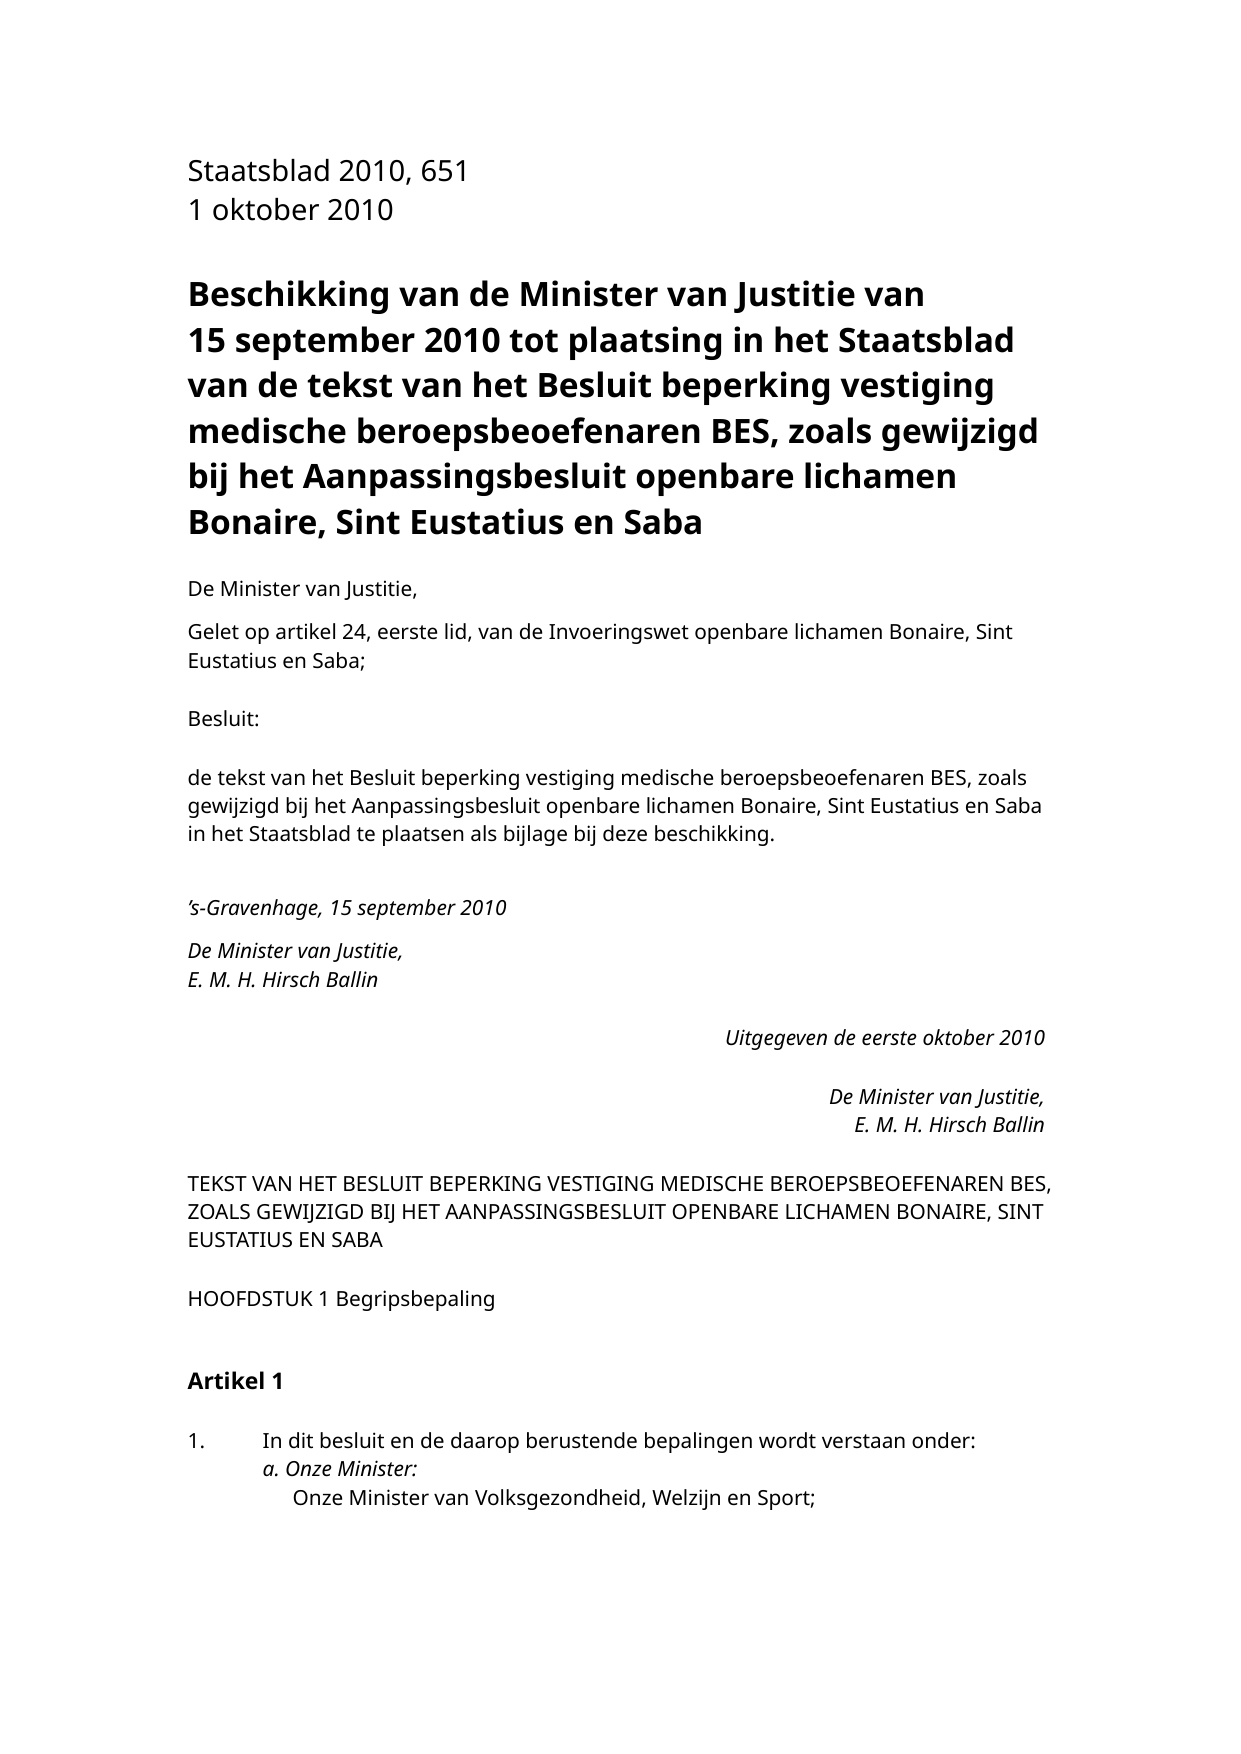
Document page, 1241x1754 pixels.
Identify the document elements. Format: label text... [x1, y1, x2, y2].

subtitle HOOFDSTUK 1 Begripsbepaling [187, 1284, 1053, 1312]
list In dit besluit en de daarop berustende bepalingen wordt verstaan onder: [187, 1426, 1053, 1454]
list Onze Minister van Volksgezondheid, Welzijn en Sport; [217, 1483, 1053, 1511]
text De Minister van Justitie, [187, 1082, 1053, 1110]
subtitle Beschikking van de Minister van Justitie van 15 september 2010 tot plaatsing in het Staatsblad van de tekst van het Besluit beperking vestiging medische beroepsbeoefenaren BES, zoals gewijzigd bij het Aanpassingsbesluit openbare lichamen Bonaire, Sint Eustatius en Saba [187, 271, 1053, 544]
text 1 oktober 2010 [187, 190, 1053, 229]
text Besluit: [187, 704, 1053, 733]
text E. M. H. Hirsch Ballin [187, 965, 1053, 993]
text De Minister van Justitie, [187, 936, 1053, 965]
list a. Onze Minister: [187, 1454, 1053, 1483]
text De Minister van Justitie, [187, 574, 1053, 602]
text Gelet op artikel 24, eerste lid, van de Invoeringswet openbare lichamen Bonaire, Sint Eustatius en Saba; [187, 617, 1053, 674]
subtitle TEKST VAN HET BESLUIT BEPERKING VESTIGING MEDISCHE BEROEPSBEOEFENAREN BES, ZOALS GEWIJZIGD BIJ HET AANPASSINGSBESLUIT OPENBARE LICHAMEN BONAIRE, SINT EUSTATIUS EN SABA [187, 1169, 1053, 1254]
subtitle Artikel 1 [187, 1365, 1053, 1396]
text E. M. H. Hirsch Ballin [187, 1110, 1053, 1139]
text Uitgegeven de eerste oktober 2010 [187, 1023, 1053, 1052]
text Staatsblad 2010, 651 [187, 150, 1053, 190]
text de tekst van het Besluit beperking vestiging medische beroepsbeoefenaren BES, zoals gewijzigd bij het Aanpassingsbesluit openbare lichamen Bonaire, Sint Eustatius en Saba in het Staatsblad te plaatsen als bijlage bij deze beschikking. [187, 763, 1053, 848]
text ’s-Gravenhage, 15 september 2010 [187, 893, 1053, 921]
